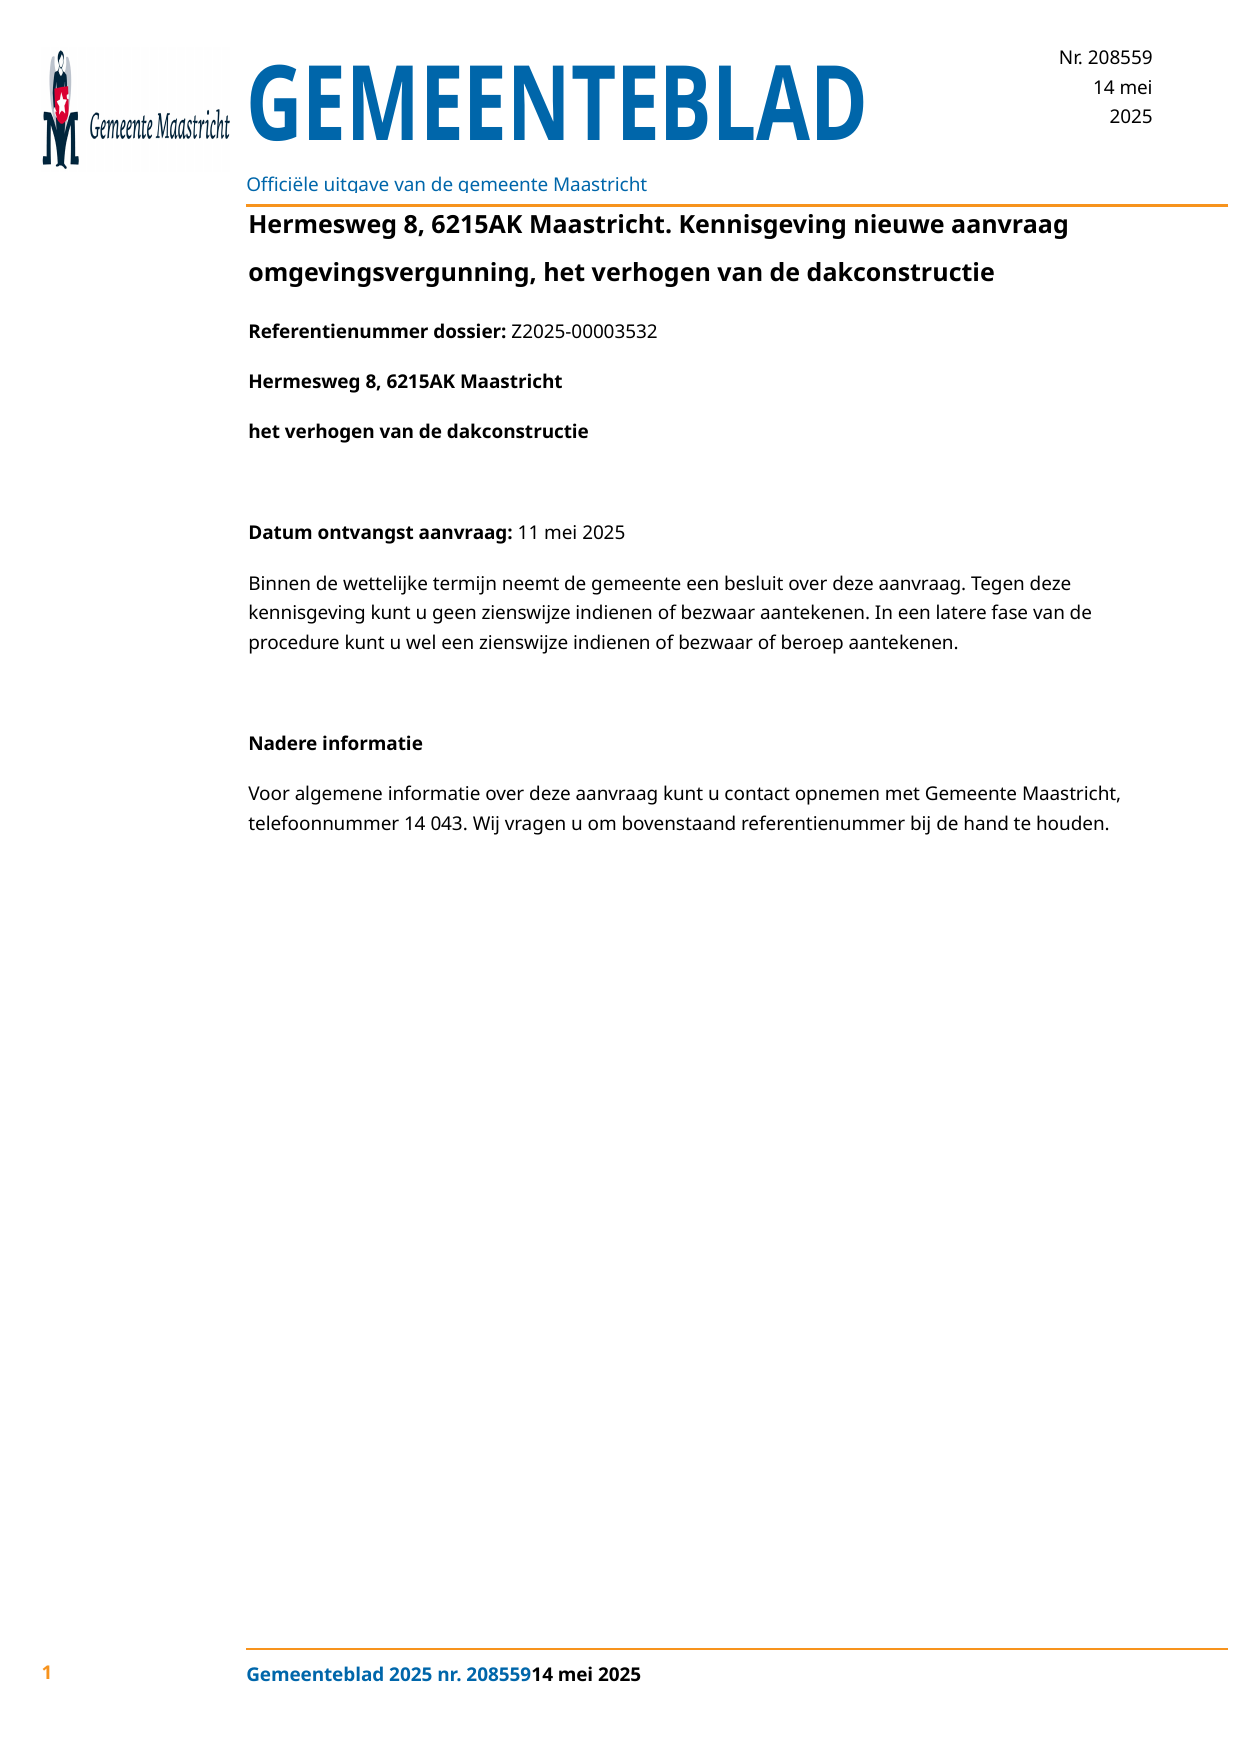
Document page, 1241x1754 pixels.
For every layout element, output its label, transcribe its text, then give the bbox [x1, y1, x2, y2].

text Referentienummer dossier: Z2025-00003532 [248, 318, 1152, 344]
picture [41, 47, 231, 172]
text Hermesweg 8, 6215AK Maastricht. Kennisgeving nieuwe aanvraag omgevingsvergunning, het verhogen van de dakconstructie [248, 207, 1152, 288]
text Binnen de wettelijke termijn neemt de gemeente een besluit over deze aanvraag. Tegen deze kennisgeving kunt u geen zienswijze indienen of bezwaar aantekenen. In een latere fase van de procedure kunt u wel een zienswijze indienen of bezwaar of beroep aantekenen. [248, 570, 1152, 655]
text Voor algemene informatie over deze aanvraag kunt u contact opnemen met Gemeente Maastricht, telefoonnummer 14 043. Wij vragen u om bovenstaand referentienummer bij de hand te houden. [248, 780, 1152, 836]
text Hermesweg 8, 6215AK Maastricht [248, 368, 1152, 394]
text het verhogen van de dakconstructie [248, 419, 1152, 444]
text Nadere informatie [248, 730, 1152, 756]
text Datum ontvangst aanvraag: 11 mei 2025 [248, 519, 1152, 545]
